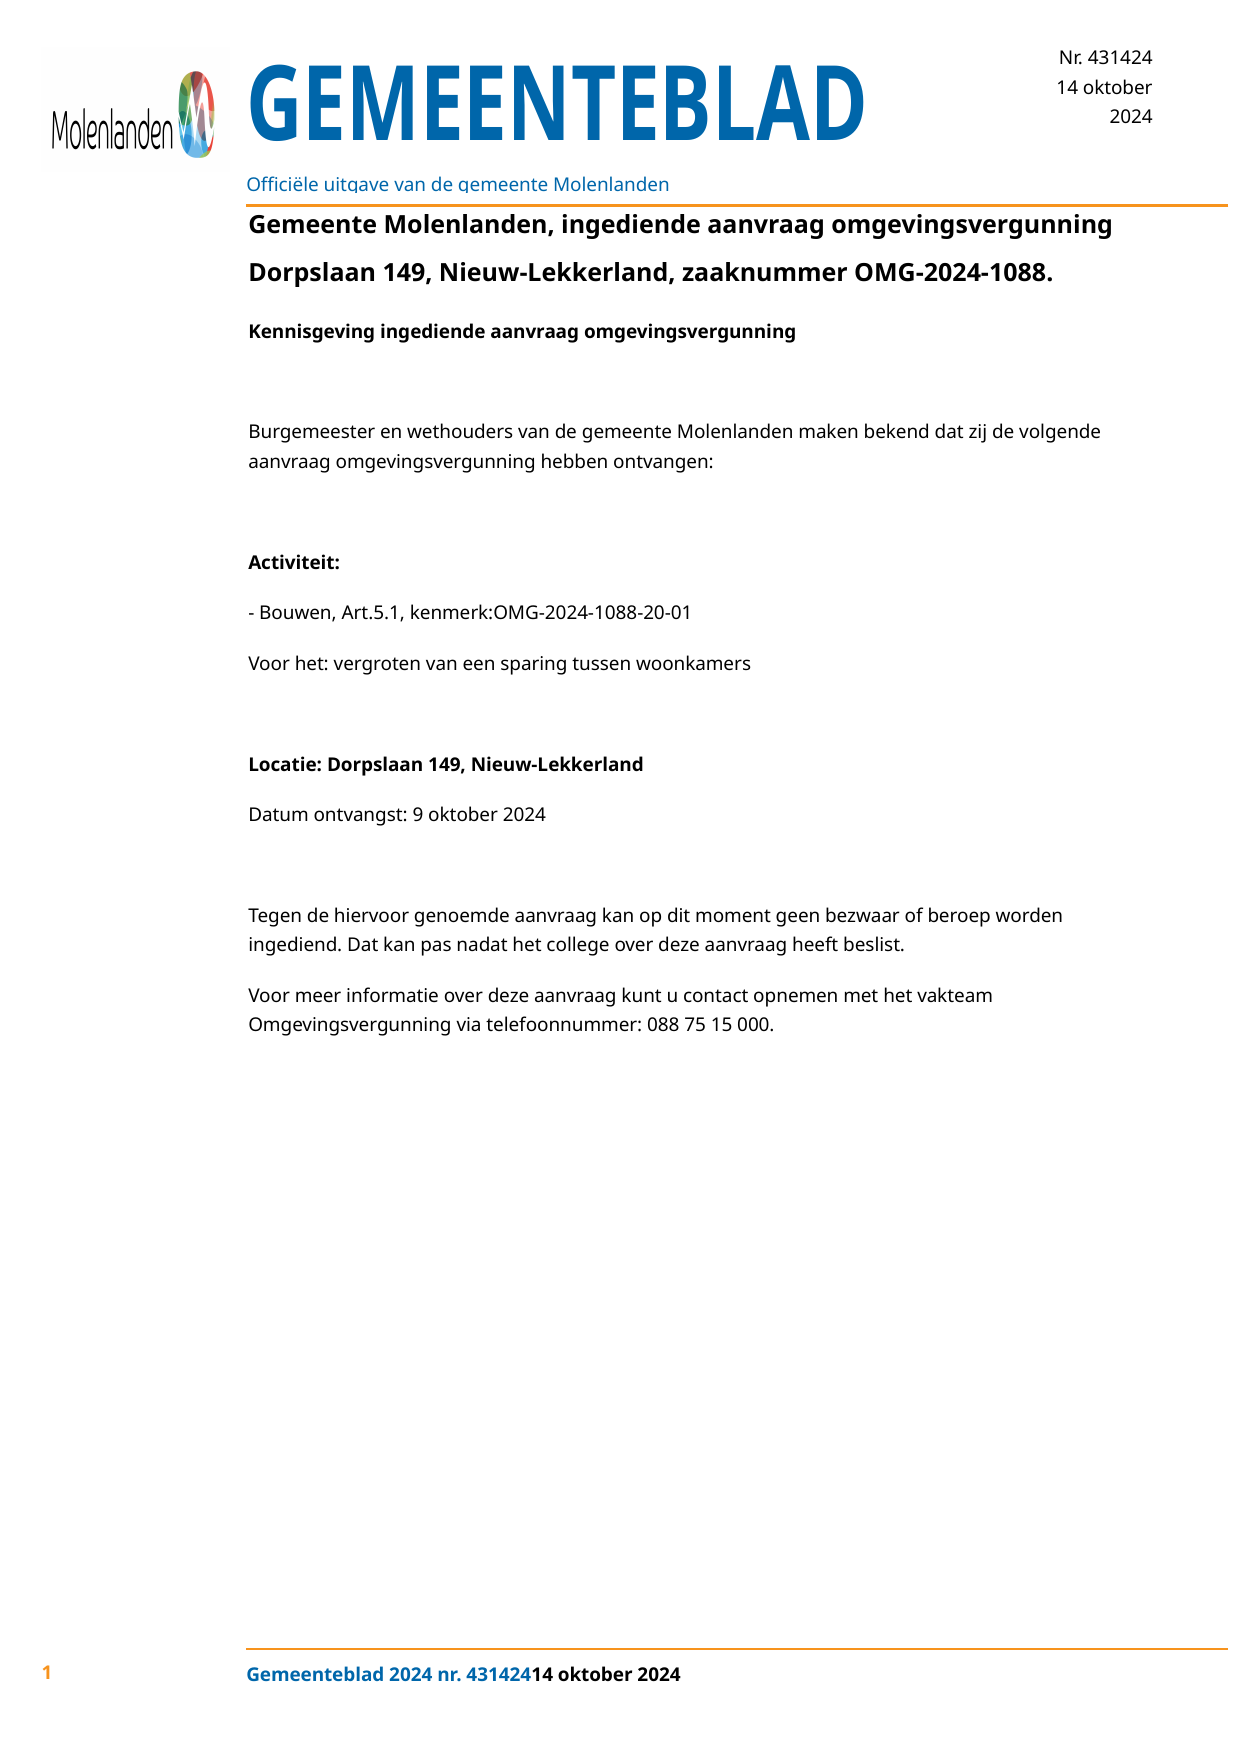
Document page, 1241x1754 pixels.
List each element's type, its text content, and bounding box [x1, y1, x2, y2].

text - Bouwen, Art.5.1, kenmerk:OMG-2024-1088-20-01 [248, 599, 1152, 625]
text Locatie: Dorpslaan 149, Nieuw-Lekkerland [248, 751, 1152, 777]
text Voor het: vergroten van een sparing tussen woonkamers [248, 650, 1152, 676]
text Kennisgeving ingediende aanvraag omgevingsvergunning [248, 318, 1152, 344]
text Activiteit: [248, 549, 1152, 575]
text Voor meer informatie over deze aanvraag kunt u contact opnemen met het vakteam Omgevingsvergunning via telefoonnummer: 088 75 15 000. [248, 982, 1152, 1037]
text Datum ontvangst: 9 oktober 2024 [248, 801, 1152, 827]
picture [41, 47, 231, 172]
text Tegen de hiervoor genoemde aanvraag kan op dit moment geen bezwaar of beroep worden ingediend. Dat kan pas nadat het college over deze aanvraag heeft beslist. [248, 902, 1152, 957]
text Gemeente Molenlanden, ingediende aanvraag omgevingsvergunning Dorpslaan 149, Nieuw-Lekkerland, zaaknummer OMG-2024-1088. [248, 207, 1152, 288]
text Burgemeester en wethouders van de gemeente Molenlanden maken bekend dat zij de volgende aanvraag omgevingsvergunning hebben ontvangen: [248, 419, 1152, 474]
